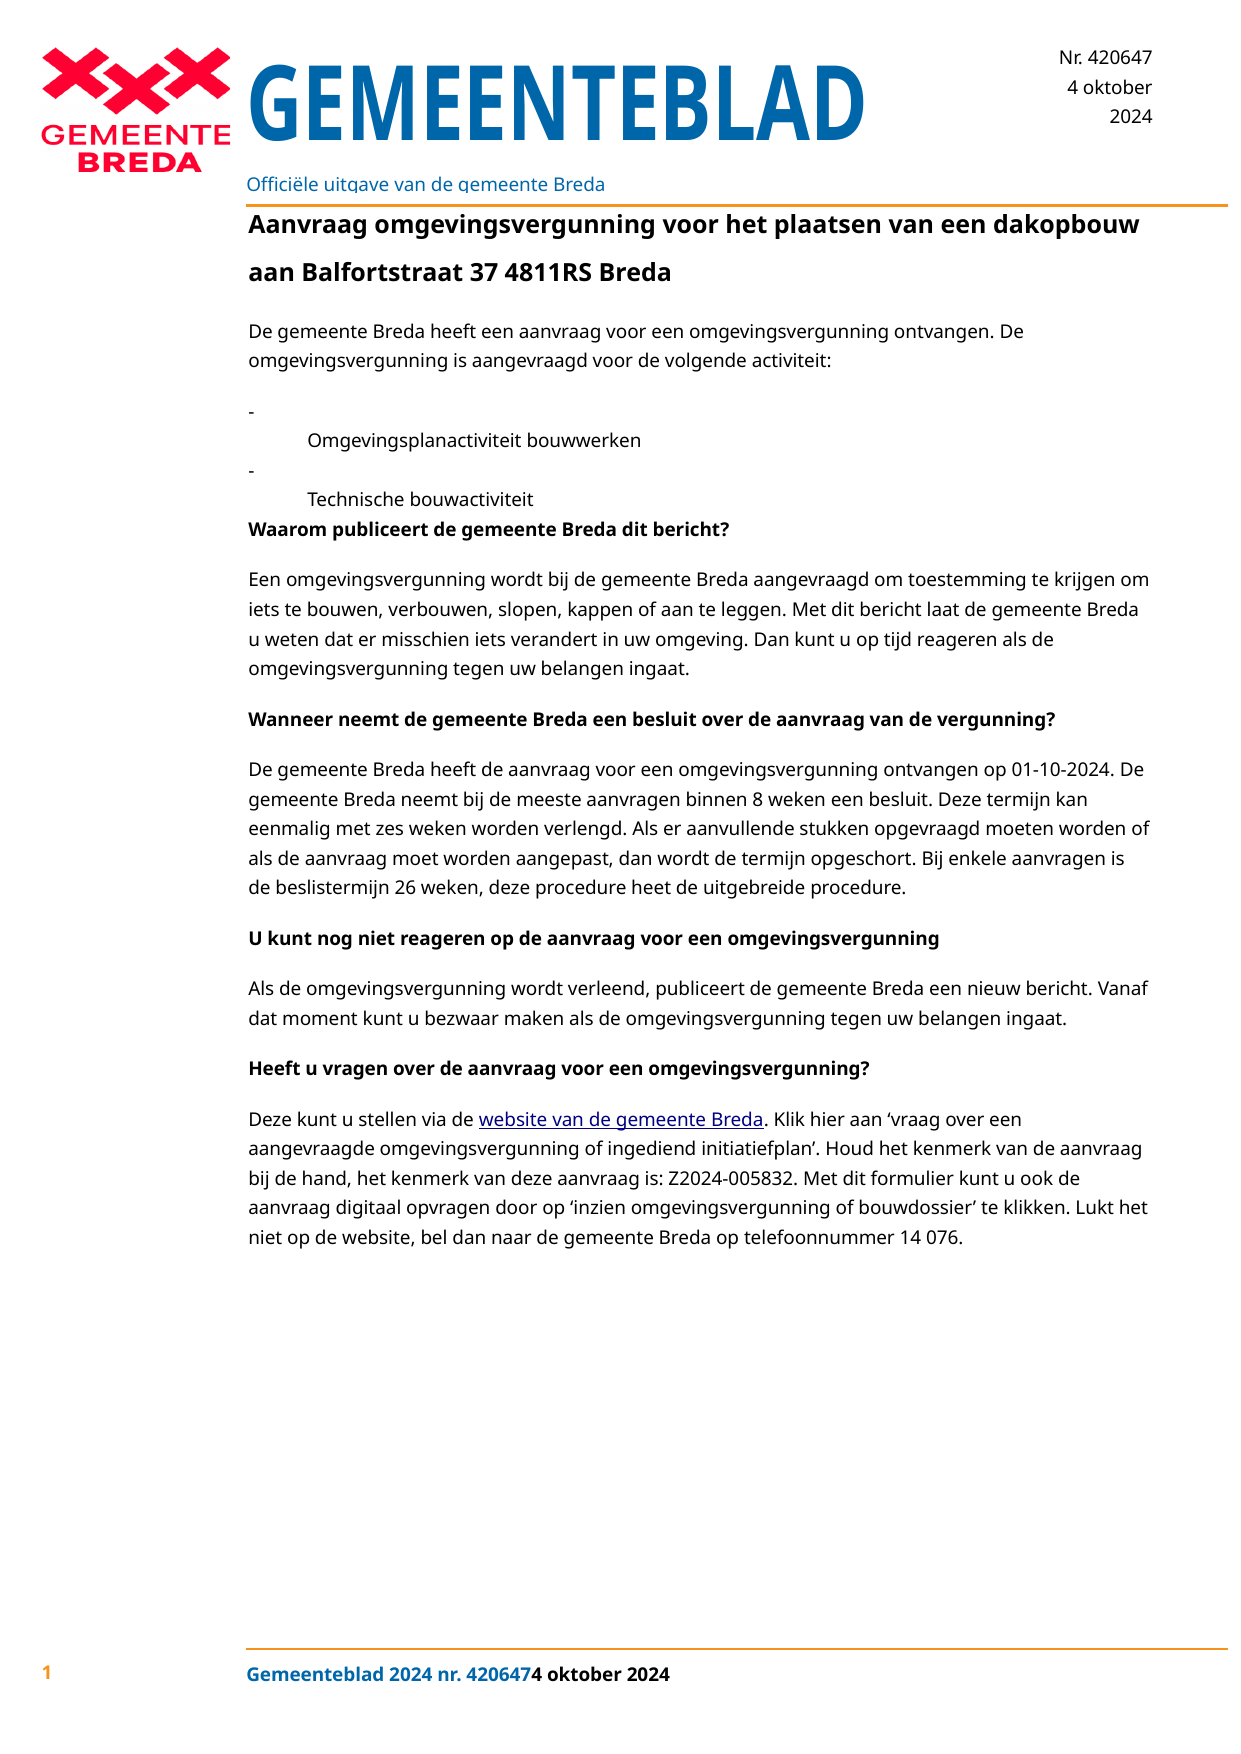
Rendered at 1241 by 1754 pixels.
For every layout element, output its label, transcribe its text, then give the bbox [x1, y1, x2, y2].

text De gemeente Breda heeft een aanvraag voor een omgevingsvergunning ontvangen. De omgevingsvergunning is aangevraagd voor de volgende activiteit: [248, 318, 1152, 373]
text Deze kunt u stellen via de website van de gemeente Breda. Klik hier aan ‘vraag over een aangevraagde omgevingsvergunning of ingediend initiatiefplan’. Houd het kenmerk van de aanvraag bij de hand, het kenmerk van deze aanvraag is: Z2024-005832. Met dit formulier kunt u ook de aanvraag digitaal opvragen door op ‘inzien omgevingsvergunning of bouwdossier’ te klikken. Lukt het niet op de website, bel dan naar de gemeente Breda op telefoonnummer 14 076. [248, 1106, 1152, 1250]
text Heeft u vragen over de aanvraag voor een omgevingsvergunning? [248, 1055, 1152, 1081]
picture [41, 47, 231, 172]
text U kunt nog niet reageren op de aanvraag voor een omgevingsvergunning [248, 925, 1152, 951]
list Omgevingsplanactiviteit bouwwerken [248, 427, 1152, 453]
text Een omgevingsvergunning wordt bij de gemeente Breda aangevraagd om toestemming te krijgen om iets te bouwen, verbouwen, slopen, kappen of aan te leggen. Met dit bericht laat de gemeente Breda u weten dat er misschien iets verandert in uw omgeving. Dan kunt u op tijd reageren als de omgevingsvergunning tegen uw belangen ingaat. [248, 567, 1152, 681]
text Wanneer neemt de gemeente Breda een besluit over de aanvraag van de vergunning? [248, 706, 1152, 732]
text Aanvraag omgevingsvergunning voor het plaatsen van een dakopbouw aan Balfortstraat 37 4811RS Breda [248, 207, 1152, 288]
text Als de omgevingsvergunning wordt verleend, publiceert de gemeente Breda een nieuw bericht. Vanaf dat moment kunt u bezwaar maken als de omgevingsvergunning tegen uw belangen ingaat. [248, 975, 1152, 1031]
text De gemeente Breda heeft de aanvraag voor een omgevingsvergunning ontvangen op 01-10-2024. De gemeente Breda neemt bij de meeste aanvragen binnen 8 weken een besluit. Deze termijn kan eenmalig met zes weken worden verlengd. Als er aanvullende stukken opgevraagd moeten worden of als de aanvraag moet worden aangepast, dan wordt de termijn opgeschort. Bij enkele aanvragen is de beslistermijn 26 weken, deze procedure heet de uitgebreide procedure. [248, 756, 1152, 900]
list Technische bouwactiviteit [248, 487, 1152, 512]
text Waarom publiceert de gemeente Breda dit bericht? [248, 516, 1152, 542]
